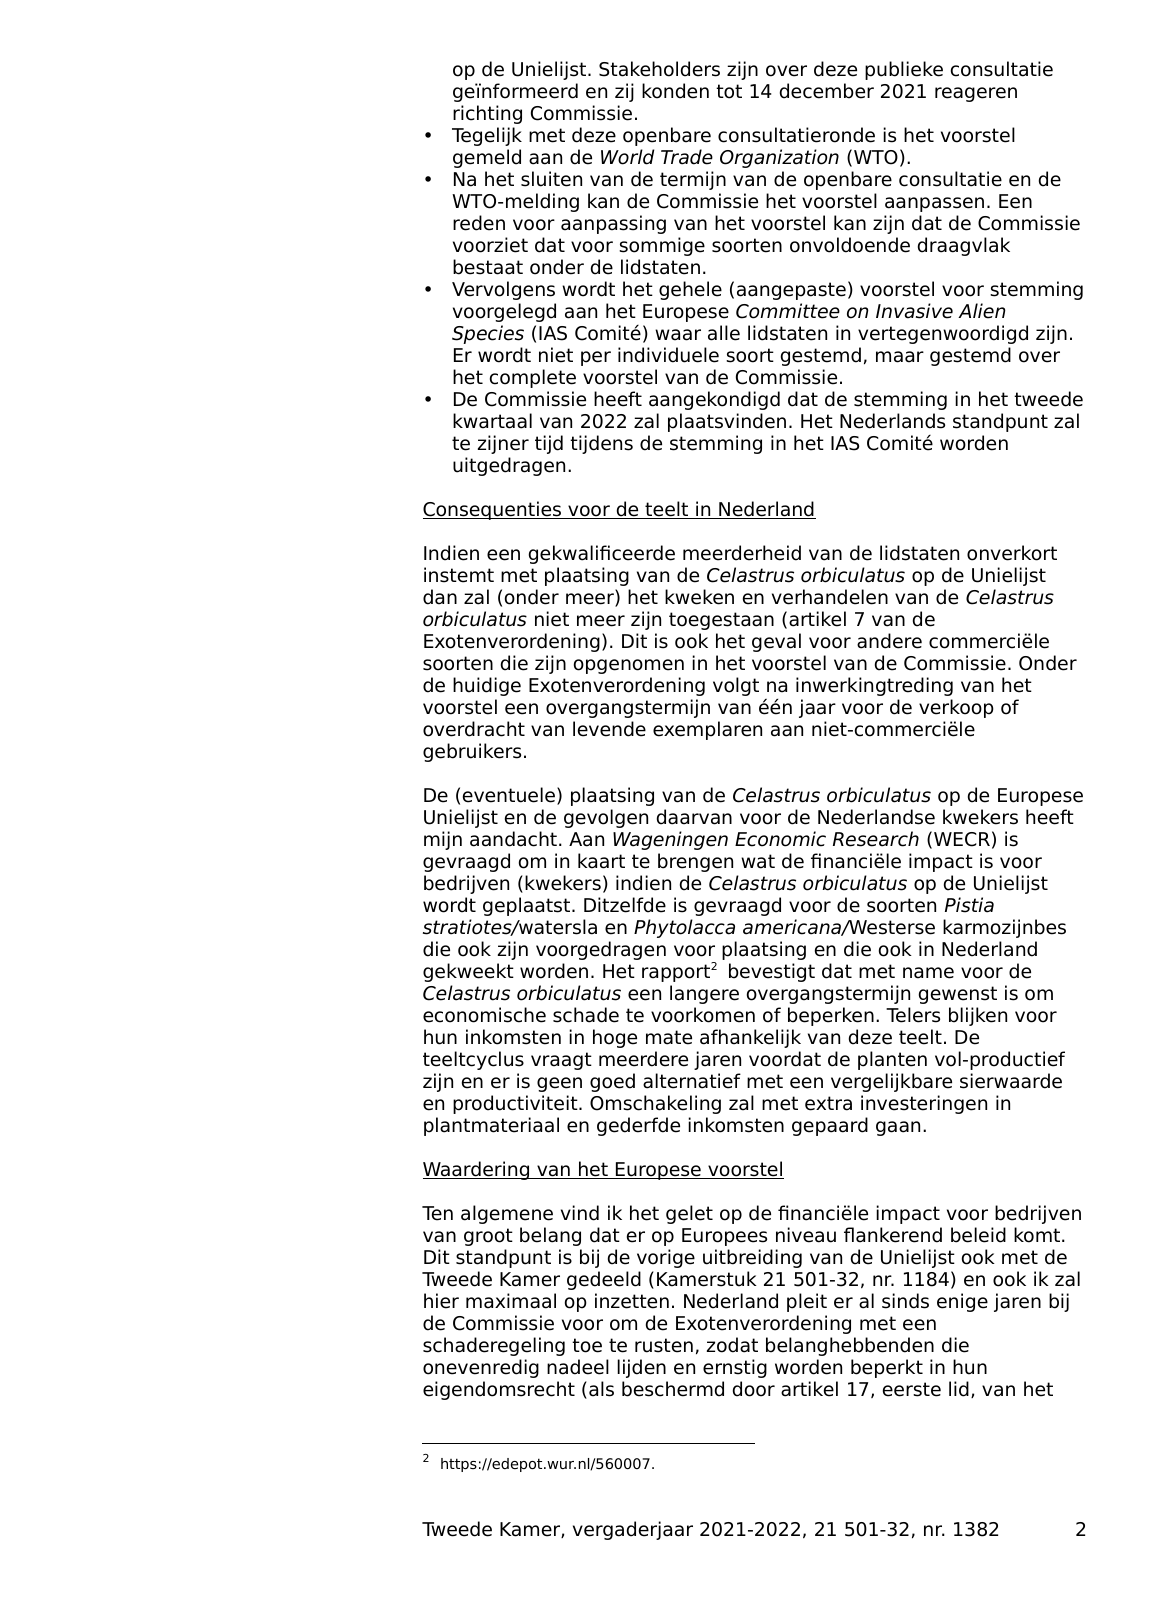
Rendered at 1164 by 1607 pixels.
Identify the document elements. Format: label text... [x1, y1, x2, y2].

text • De Commissie heeft aangekondigd dat de stemming in het tweede kwartaal van 2022 zal plaatsvinden. Het Nederlands standpunt zal te zijner tijd tijdens de stemming in het IAS Comité worden uitgedragen. [422, 389, 1087, 477]
text • Vervolgens wordt het gehele (aangepaste) voorstel voor stemming voorgelegd aan het Europese Committee on Invasive Alien Species (IAS Comité) waar alle lidstaten in vertegenwoordigd zijn. Er wordt niet per individuele soort gestemd, maar gestemd over het complete voorstel van de Commissie. [422, 279, 1087, 389]
text Indien een gekwalificeerde meerderheid van de lidstaten onverkort instemt met plaatsing van de Celastrus orbiculatus op de Unielijst dan zal (onder meer) het kweken en verhandelen van de Celastrus orbiculatus niet meer zijn toegestaan (artikel 7 van de Exotenverordening). Dit is ook het geval voor andere commerciële soorten die zijn opgenomen in het voorstel van de Commissie. Onder de huidige Exotenverordening volgt na inwerkingtreding van het voorstel een overgangstermijn van één jaar voor de verkoop of overdracht van levende exemplaren aan niet-commerciële gebruikers. [422, 543, 1087, 763]
text • Tegelijk met deze openbare consultatieronde is het voorstel gemeld aan de World Trade Organization (WTO). [422, 125, 1087, 169]
text https://edepot.wur.nl/560007. [422, 1452, 1087, 1474]
text De (eventuele) plaatsing van de Celastrus orbiculatus op de Europese Unielijst en de gevolgen daarvan voor de Nederlandse kwekers heeft mijn aandacht. Aan Wageningen Economic Research (WECR) is gevraagd om in kaart te brengen wat de financiële impact is voor bedrijven (kwekers) indien de Celastrus orbiculatus op de Unielijst wordt geplaatst. Ditzelfde is gevraagd voor de soorten Pistia stratiotes/watersla en Phytolacca americana/Westerse karmozijnbes die ook zijn voorgedragen voor plaatsing en die ook in Nederland gekweekt worden. Het rapport bevestigt dat met name voor de Celastrus orbiculatus een langere overgangstermijn gewenst is om economische schade te voorkomen of beperken. Telers blijken voor hun inkomsten in hoge mate afhankelijk van deze teelt. De teeltcyclus vraagt meerdere jaren voordat de planten vol-productief zijn en er is geen goed alternatief met een vergelijkbare sierwaarde en productiviteit. Omschakeling zal met extra investeringen in plantmateriaal en gederfde inkomsten gepaard gaan. [422, 785, 1087, 1137]
text Ten algemene vind ik het gelet op de financiële impact voor bedrijven van groot belang dat er op Europees niveau flankerend beleid komt. Dit standpunt is bij de vorige uitbreiding van de Unielijst ook met de Tweede Kamer gedeeld (Kamerstuk 21 501-32, nr. 1184) en ook ik zal hier maximaal op inzetten. Nederland pleit er al sinds enige jaren bij de Commissie voor om de Exotenverordening met een schaderegeling toe te rusten, zodat belanghebbenden die onevenredig nadeel lijden en ernstig worden beperkt in hun eigendomsrecht (als beschermd door artikel 17, eerste lid, van het [422, 1203, 1087, 1401]
subtitle Consequenties voor de teelt in Nederland [422, 499, 1087, 521]
text op de Unielijst. Stakeholders zijn over deze publieke consultatie geïnformeerd en zij konden tot 14 december 2021 reageren richting Commissie. [422, 59, 1087, 125]
text • Na het sluiten van de termijn van de openbare consultatie en de WTO-melding kan de Commissie het voorstel aanpassen. Een reden voor aanpassing van het voorstel kan zijn dat de Commissie voorziet dat voor sommige soorten onvoldoende draagvlak bestaat onder de lidstaten. [422, 169, 1087, 279]
subtitle Waardering van het Europese voorstel [422, 1159, 1087, 1181]
